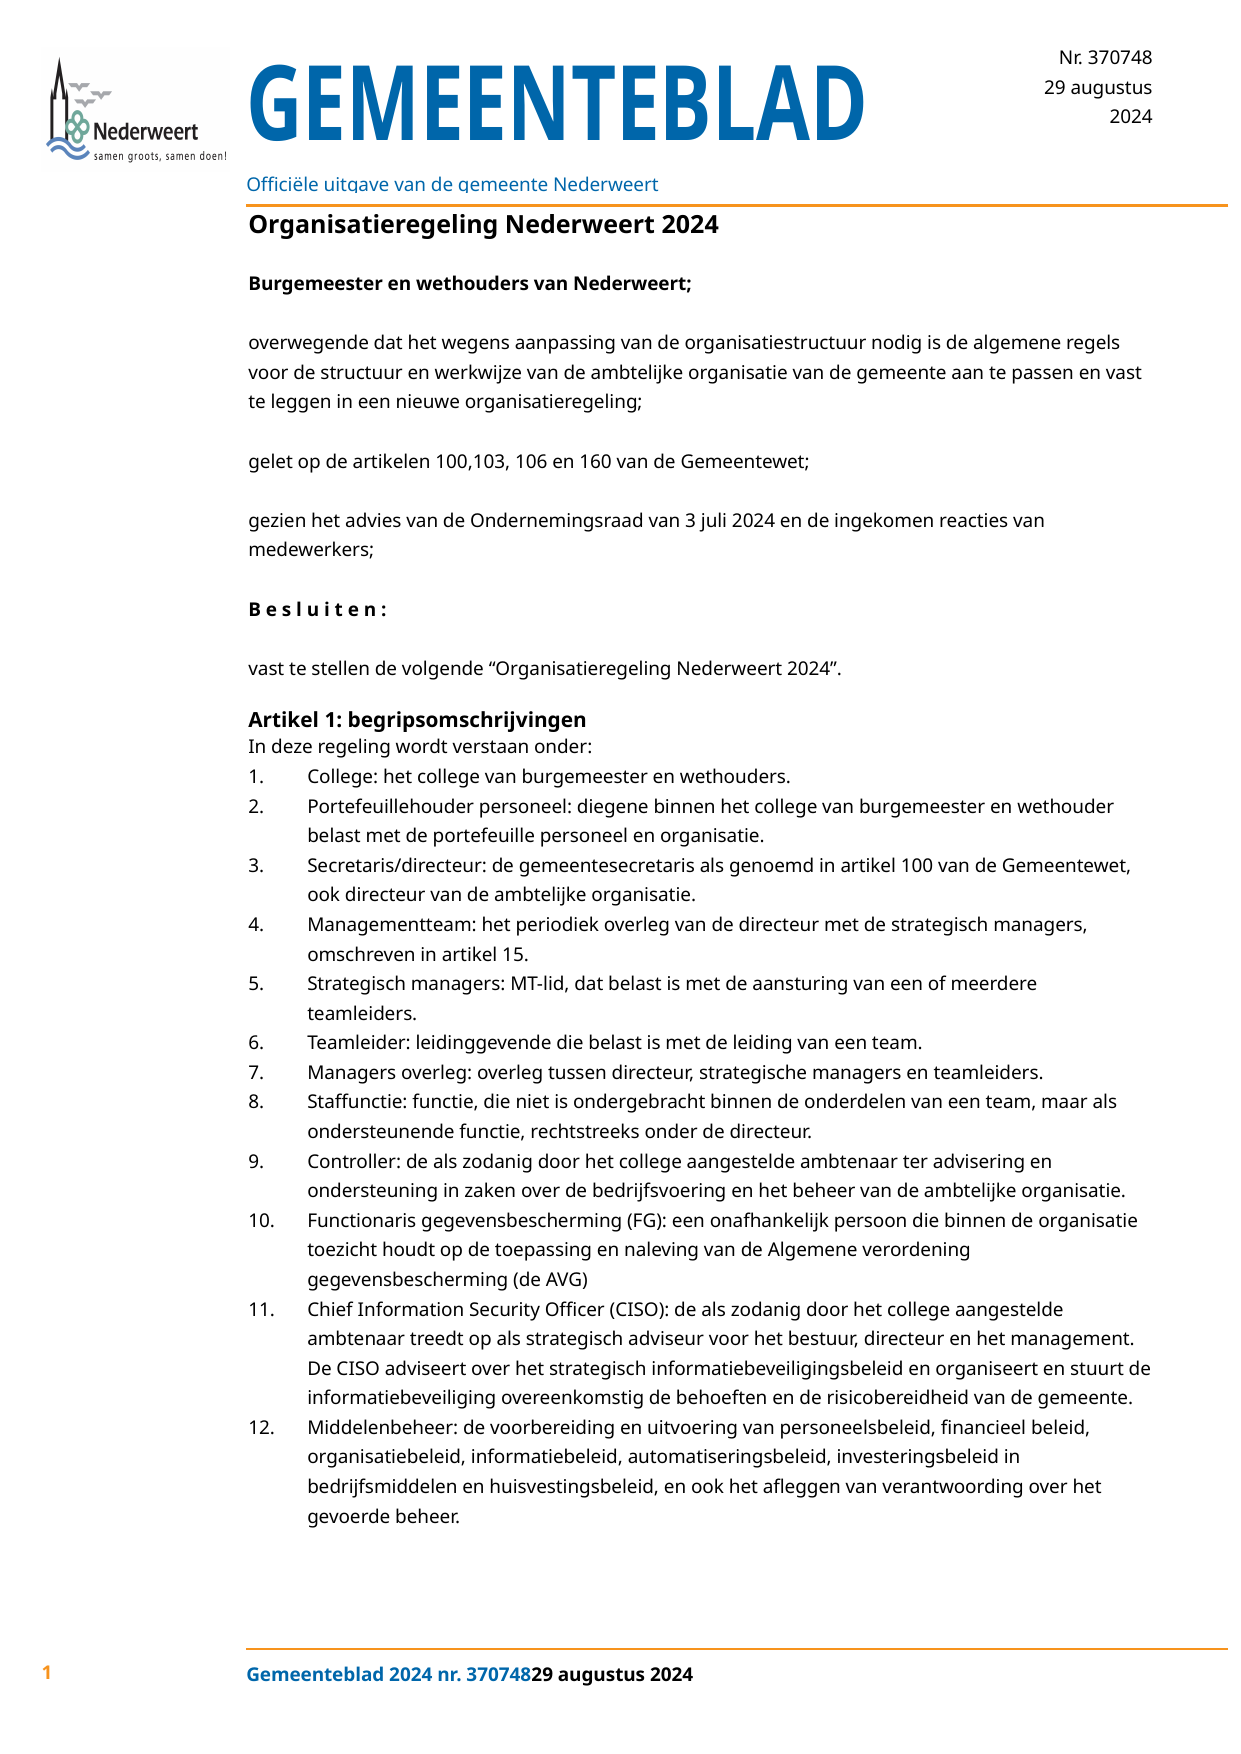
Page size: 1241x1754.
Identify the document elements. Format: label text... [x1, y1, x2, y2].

text overwegende dat het wegens aanpassing van de organisatiestructuur nodig is de algemene regels voor de structuur en werkwijze van de ambtelijke organisatie van de gemeente aan te passen en vast te leggen in een nieuwe organisatieregeling; [248, 329, 1152, 414]
text vast te stellen de volgende “Organisatieregeling Nederweert 2024”. [248, 655, 1152, 681]
list Secretaris/directeur: de gemeentesecretaris als genoemd in artikel 100 van de Gemeentewet, ook directeur van de ambtelijke organisatie. [248, 852, 1152, 907]
list Functionaris gegevensbescherming (FG): een onafhankelijk persoon die binnen de organisatie toezicht houdt op de toepassing en naleving van de Algemene verordening gegevensbescherming (de AVG) [248, 1207, 1152, 1292]
text B e s l u i t e n : [248, 596, 1152, 621]
text In deze regeling wordt verstaan onder: [248, 734, 1152, 759]
list Strategisch managers: MT-lid, dat belast is met de aansturing van een of meerdere teamleiders. [248, 970, 1152, 1026]
list College: het college van burgemeester en wethouders. [248, 763, 1152, 789]
text Organisatieregeling Nederweert 2024 [248, 207, 1152, 241]
list Teamleider: leidinggevende die belast is met de leiding van een team. [248, 1029, 1152, 1055]
text gelet op de artikelen 100,103, 106 en 160 van de Gemeentewet; [248, 448, 1152, 473]
list Controller: de als zodanig door het college aangestelde ambtenaar ter advisering en ondersteuning in zaken over de bedrijfsvoering en het beheer van de ambtelijke organisatie. [248, 1148, 1152, 1203]
text Artikel 1: begripsomschrijvingen [248, 705, 1152, 734]
list Managers overleg: overleg tussen directeur, strategische managers en teamleiders. [248, 1059, 1152, 1085]
list Middelenbeheer: de voorbereiding en uitvoering van personeelsbeleid, financieel beleid, organisatiebeleid, informatiebeleid, automatiseringsbeleid, investeringsbeleid in bedrijfsmiddelen en huisvestingsbeleid, en ook het afleggen van verantwoording over het gevoerde beheer. [248, 1414, 1152, 1529]
text gezien het advies van de Ondernemingsraad van 3 juli 2024 en de ingekomen reacties van medewerkers; [248, 507, 1152, 562]
list Chief Information Security Officer (CISO): de als zodanig door het college aangestelde ambtenaar treedt op als strategisch adviseur voor het bestuur, directeur en het management. De CISO adviseert over het strategisch informatiebeveiligingsbeleid en organiseert en stuurt de informatiebeveiliging overeenkomstig de behoeften en de risicobereidheid van de gemeente. [248, 1296, 1152, 1410]
list Managementteam: het periodiek overleg van de directeur met de strategisch managers, omschreven in artikel 15. [248, 911, 1152, 967]
text Burgemeester en wethouders van Nederweert; [248, 270, 1152, 296]
list Portefeuillehouder personeel: diegene binnen het college van burgemeester en wethouder belast met de portefeuille personeel en organisatie. [248, 793, 1152, 848]
picture [41, 47, 231, 172]
list Staffunctie: functie, die niet is ondergebracht binnen de onderdelen van een team, maar als ondersteunende functie, rechtstreeks onder de directeur. [248, 1089, 1152, 1144]
